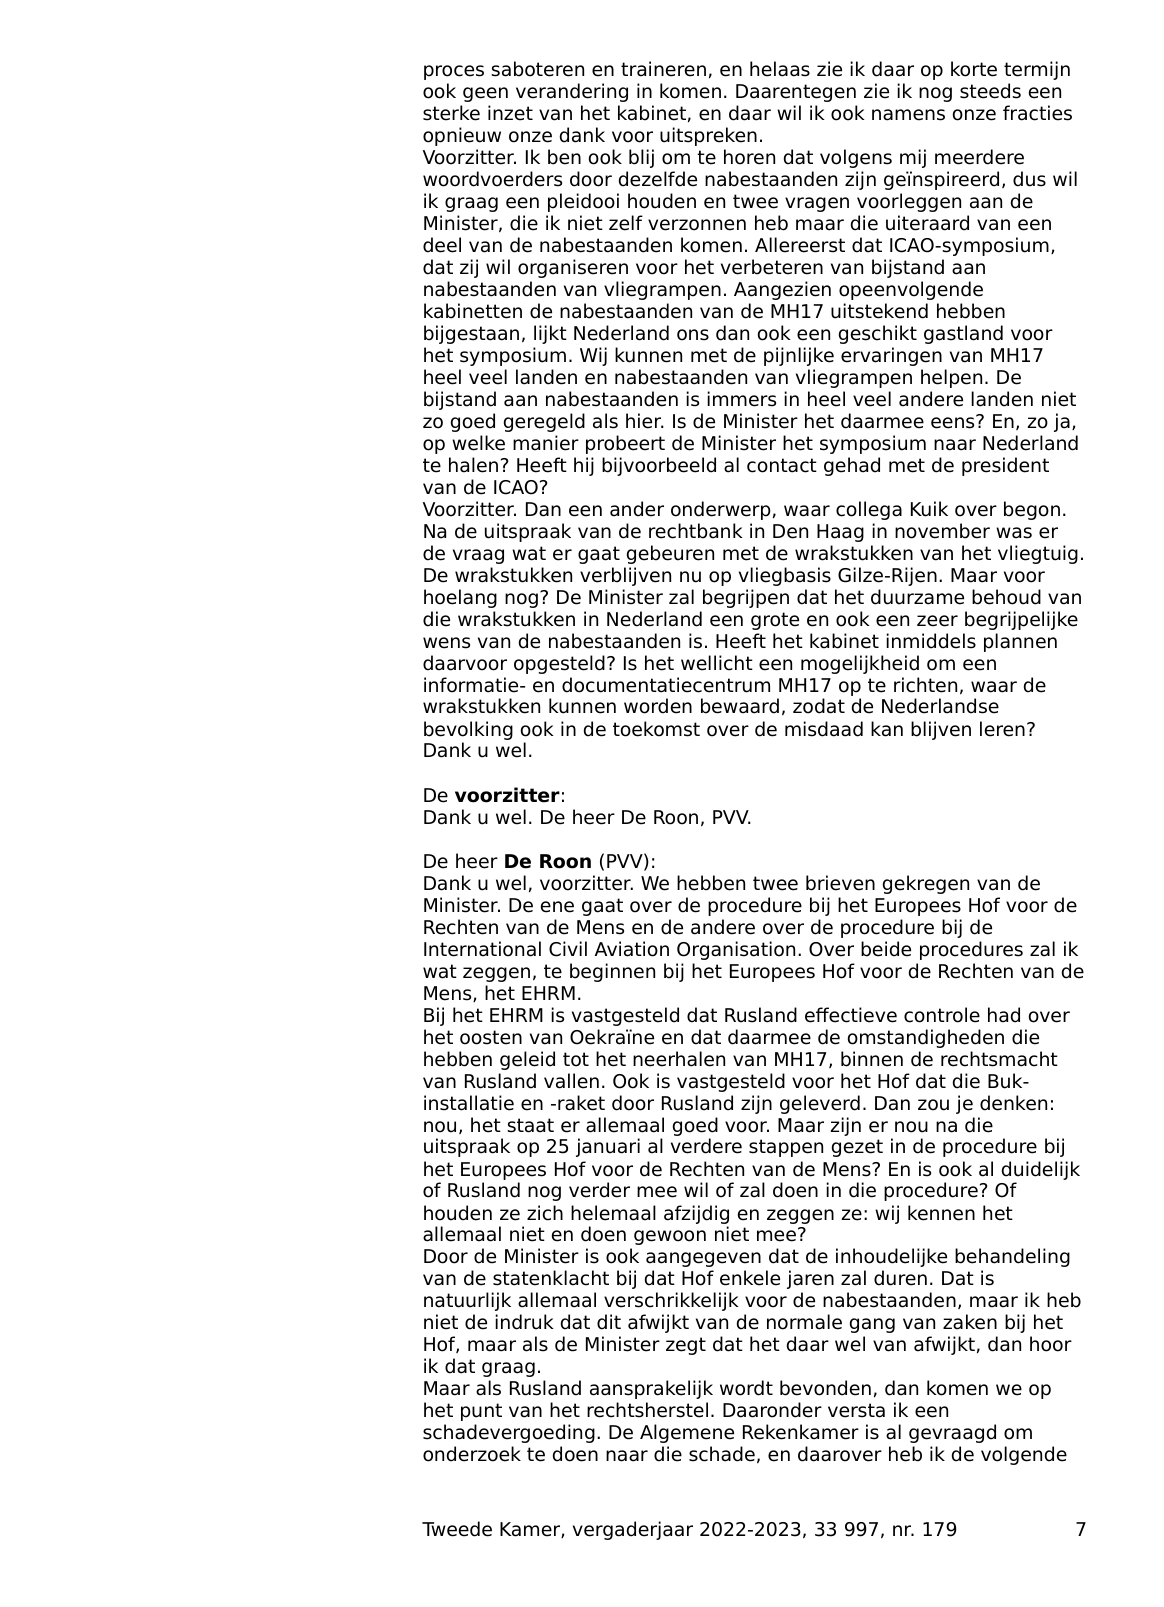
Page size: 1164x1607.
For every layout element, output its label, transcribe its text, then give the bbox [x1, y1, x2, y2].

text Dank u wel. De heer De Roon, PVV. [422, 807, 1087, 828]
text De heer De Roon (PVV): [422, 851, 1087, 873]
text Door de Minister is ook aangegeven dat de inhoudelijke behandeling van de statenklacht bij dat Hof enkele jaren zal duren. Dat is natuurlijk allemaal verschrikkelijk voor de nabestaanden, maar ik heb niet de indruk dat dit afwijkt van de normale gang van zaken bij het Hof, maar als de Minister zegt dat het daar wel van afwijkt, dan hoor ik dat graag. [422, 1246, 1087, 1378]
text proces saboteren en traineren, en helaas zie ik daar op korte termijn ook geen verandering in komen. Daarentegen zie ik nog steeds een sterke inzet van het kabinet, en daar wil ik ook namens onze fracties opnieuw onze dank voor uitspreken. [422, 59, 1087, 147]
text Voorzitter. Ik ben ook blij om te horen dat volgens mij meerdere woordvoerders door dezelfde nabestaanden zijn geïnspireerd, dus wil ik graag een pleidooi houden en twee vragen voorleggen aan de Minister, die ik niet zelf verzonnen heb maar die uiteraard van een deel van de nabestaanden komen. Allereerst dat ICAO-symposium, dat zij wil organiseren voor het verbeteren van bijstand aan nabestaanden van vliegrampen. Aangezien opeenvolgende kabinetten de nabestaanden van de MH17 uitstekend hebben bijgestaan, lijkt Nederland ons dan ook een geschikt gastland voor het symposium. Wij kunnen met de pijnlijke ervaringen van MH17 heel veel landen en nabestaanden van vliegrampen helpen. De bijstand aan nabestaanden is immers in heel veel andere landen niet zo goed geregeld als hier. Is de Minister het daarmee eens? En, zo ja, op welke manier probeert de Minister het symposium naar Nederland te halen? Heeft hij bijvoorbeeld al contact gehad met de president van de ICAO? [422, 147, 1087, 499]
text Bij het EHRM is vastgesteld dat Rusland effectieve controle had over het oosten van Oekraïne en dat daarmee de omstandigheden die hebben geleid tot het neerhalen van MH17, binnen de rechtsmacht van Rusland vallen. Ook is vastgesteld voor het Hof dat die Buk-installatie en -raket door Rusland zijn geleverd. Dan zou je denken: nou, het staat er allemaal goed voor. Maar zijn er nou na die uitspraak op 25 januari al verdere stappen gezet in de procedure bij het Europees Hof voor de Rechten van de Mens? En is ook al duidelijk of Rusland nog verder mee wil of zal doen in die procedure? Of houden ze zich helemaal afzijdig en zeggen ze: wij kennen het allemaal niet en doen gewoon niet mee? [422, 1004, 1087, 1246]
text Maar als Rusland aansprakelijk wordt bevonden, dan komen we op het punt van het rechtsherstel. Daaronder versta ik een schadevergoeding. De Algemene Rekenkamer is al gevraagd om onderzoek te doen naar die schade, en daarover heb ik de volgende [422, 1378, 1087, 1466]
text Dank u wel. [422, 740, 1087, 762]
text Voorzitter. Dan een ander onderwerp, waar collega Kuik over begon. Na de uitspraak van de rechtbank in Den Haag in november was er de vraag wat er gaat gebeuren met de wrakstukken van het vliegtuig. De wrakstukken verblijven nu op vliegbasis Gilze-Rijen. Maar voor hoelang nog? De Minister zal begrijpen dat het duurzame behoud van die wrakstukken in Nederland een grote en ook een zeer begrijpelijke wens van de nabestaanden is. Heeft het kabinet inmiddels plannen daarvoor opgesteld? Is het wellicht een mogelijkheid om een informatie- en documentatiecentrum MH17 op te richten, waar de wrakstukken kunnen worden bewaard, zodat de Nederlandse bevolking ook in de toekomst over de misdaad kan blijven leren? [422, 499, 1087, 740]
text De voorzitter: [422, 784, 1087, 807]
text Dank u wel, voorzitter. We hebben twee brieven gekregen van de Minister. De ene gaat over de procedure bij het Europees Hof voor de Rechten van de Mens en de andere over de procedure bij de International Civil Aviation Organisation. Over beide procedures zal ik wat zeggen, te beginnen bij het Europees Hof voor de Rechten van de Mens, het EHRM. [422, 873, 1087, 1004]
